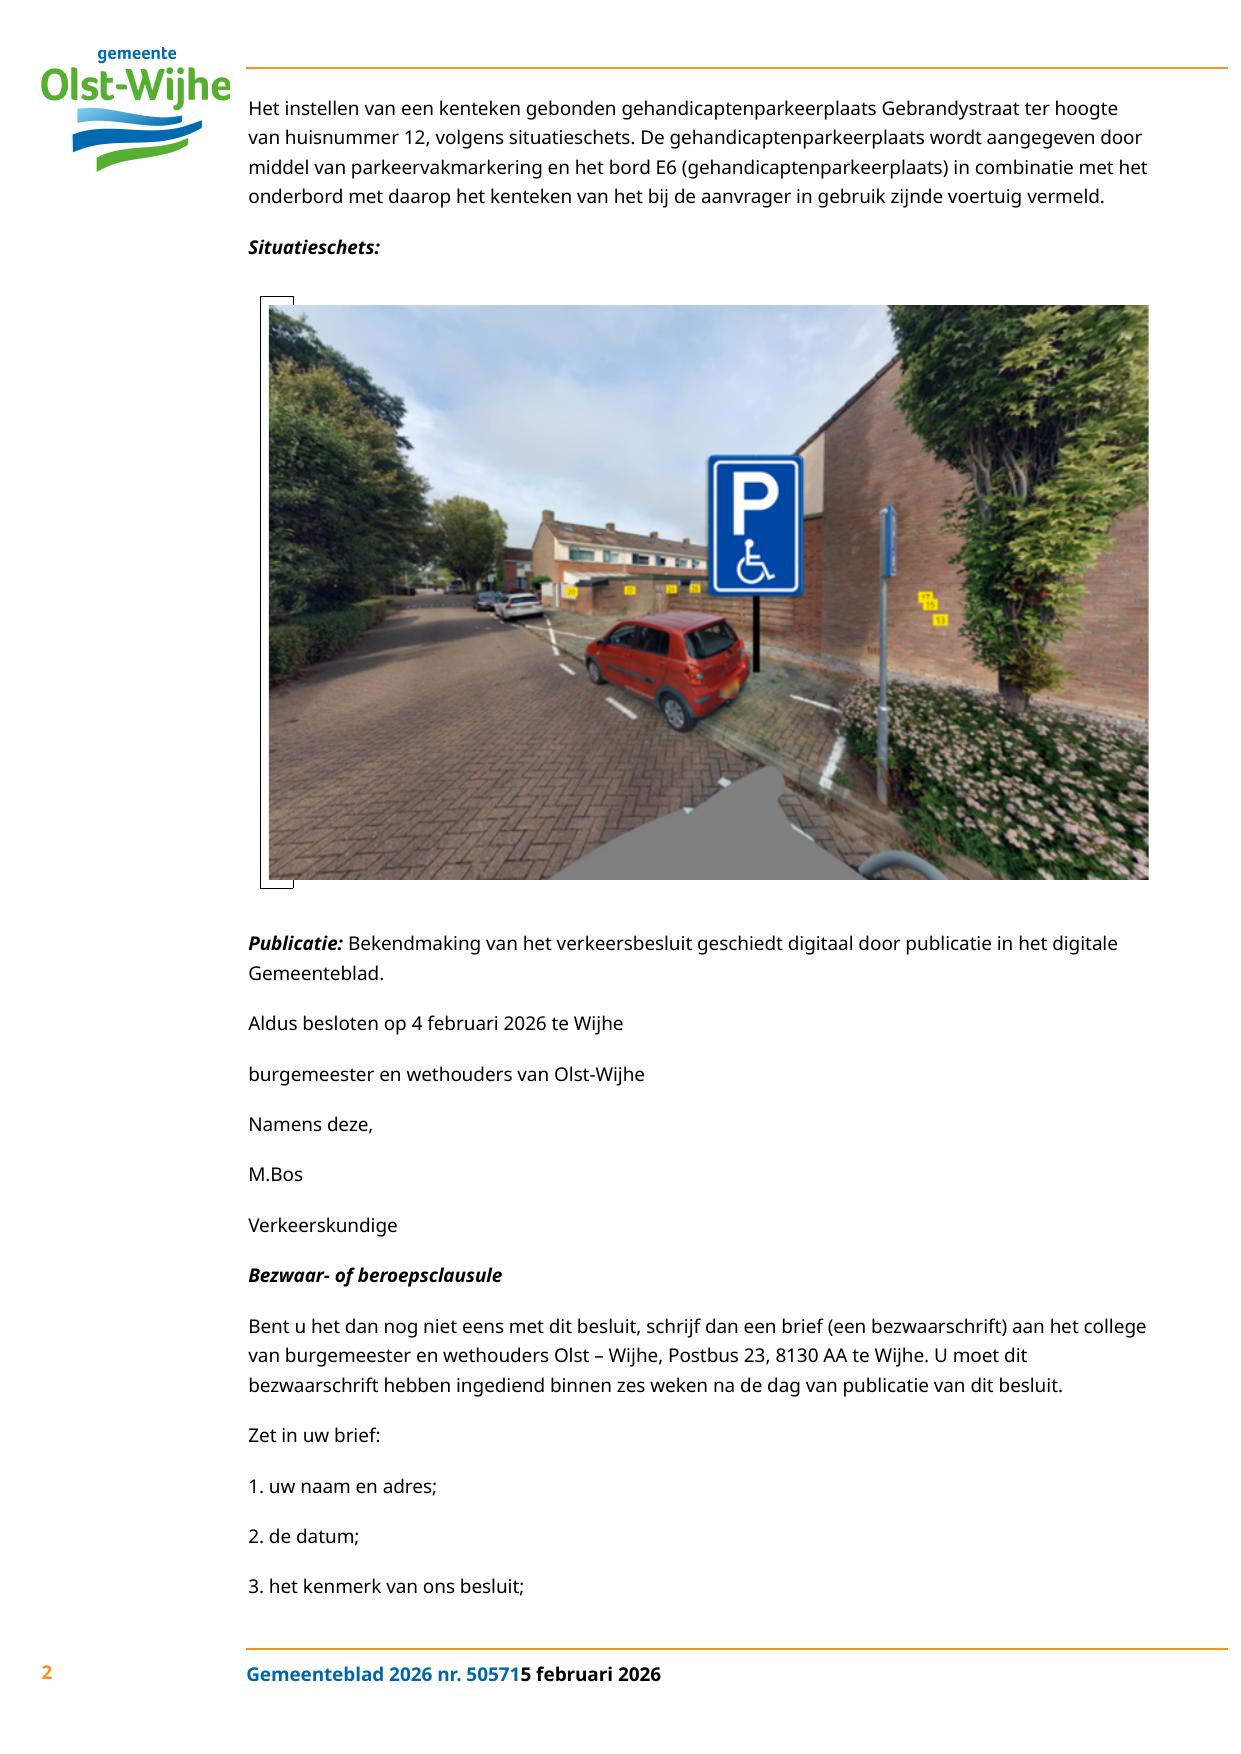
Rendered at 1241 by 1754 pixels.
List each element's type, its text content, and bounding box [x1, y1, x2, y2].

text M.Bos [248, 1162, 1152, 1187]
text Bent u het dan nog niet eens met dit besluit, schrijf dan een brief (een bezwaarschrift) aan het college van burgemeester en wethouders Olst – Wijhe, Postbus 23, 8130 AA te Wijhe. U moet dit bezwaarschrift hebben ingediend binnen zes weken na de dag van publicatie van dit besluit. [248, 1313, 1152, 1398]
text burgemeester en wethouders van Olst-Wijhe [248, 1061, 1152, 1087]
text Aldus besloten op 4 februari 2026 te Wijhe [248, 1010, 1152, 1036]
text 1. uw naam en adres; [248, 1473, 1152, 1499]
text Publicatie: Bekendmaking van het verkeersbesluit geschiedt digitaal door publicatie in het digitale Gemeenteblad. [248, 930, 1152, 986]
text Situatieschets: [248, 234, 1152, 260]
text 3. het kenmerk van ons besluit; [248, 1574, 1152, 1599]
text Bezwaar- of beroepsclausule [248, 1262, 1152, 1288]
picture [268, 305, 1149, 880]
text Namens deze, [248, 1111, 1152, 1137]
text Het instellen van een kenteken gebonden gehandicaptenparkeerplaats Gebrandystraat ter hoogte van huisnummer 12, volgens situatieschets. De gehandicaptenparkeerplaats wordt aangegeven door middel van parkeervakmarkering en het bord E6 (gehandicaptenparkeerplaats) in combinatie met het onderbord met daarop het kenteken van het bij de aanvrager in gebruik zijnde voertuig vermeld. [248, 95, 1152, 209]
text Zet in uw brief: [248, 1422, 1152, 1448]
picture [41, 47, 231, 172]
text Verkeerskundige [248, 1212, 1152, 1238]
text 2. de datum; [248, 1523, 1152, 1549]
